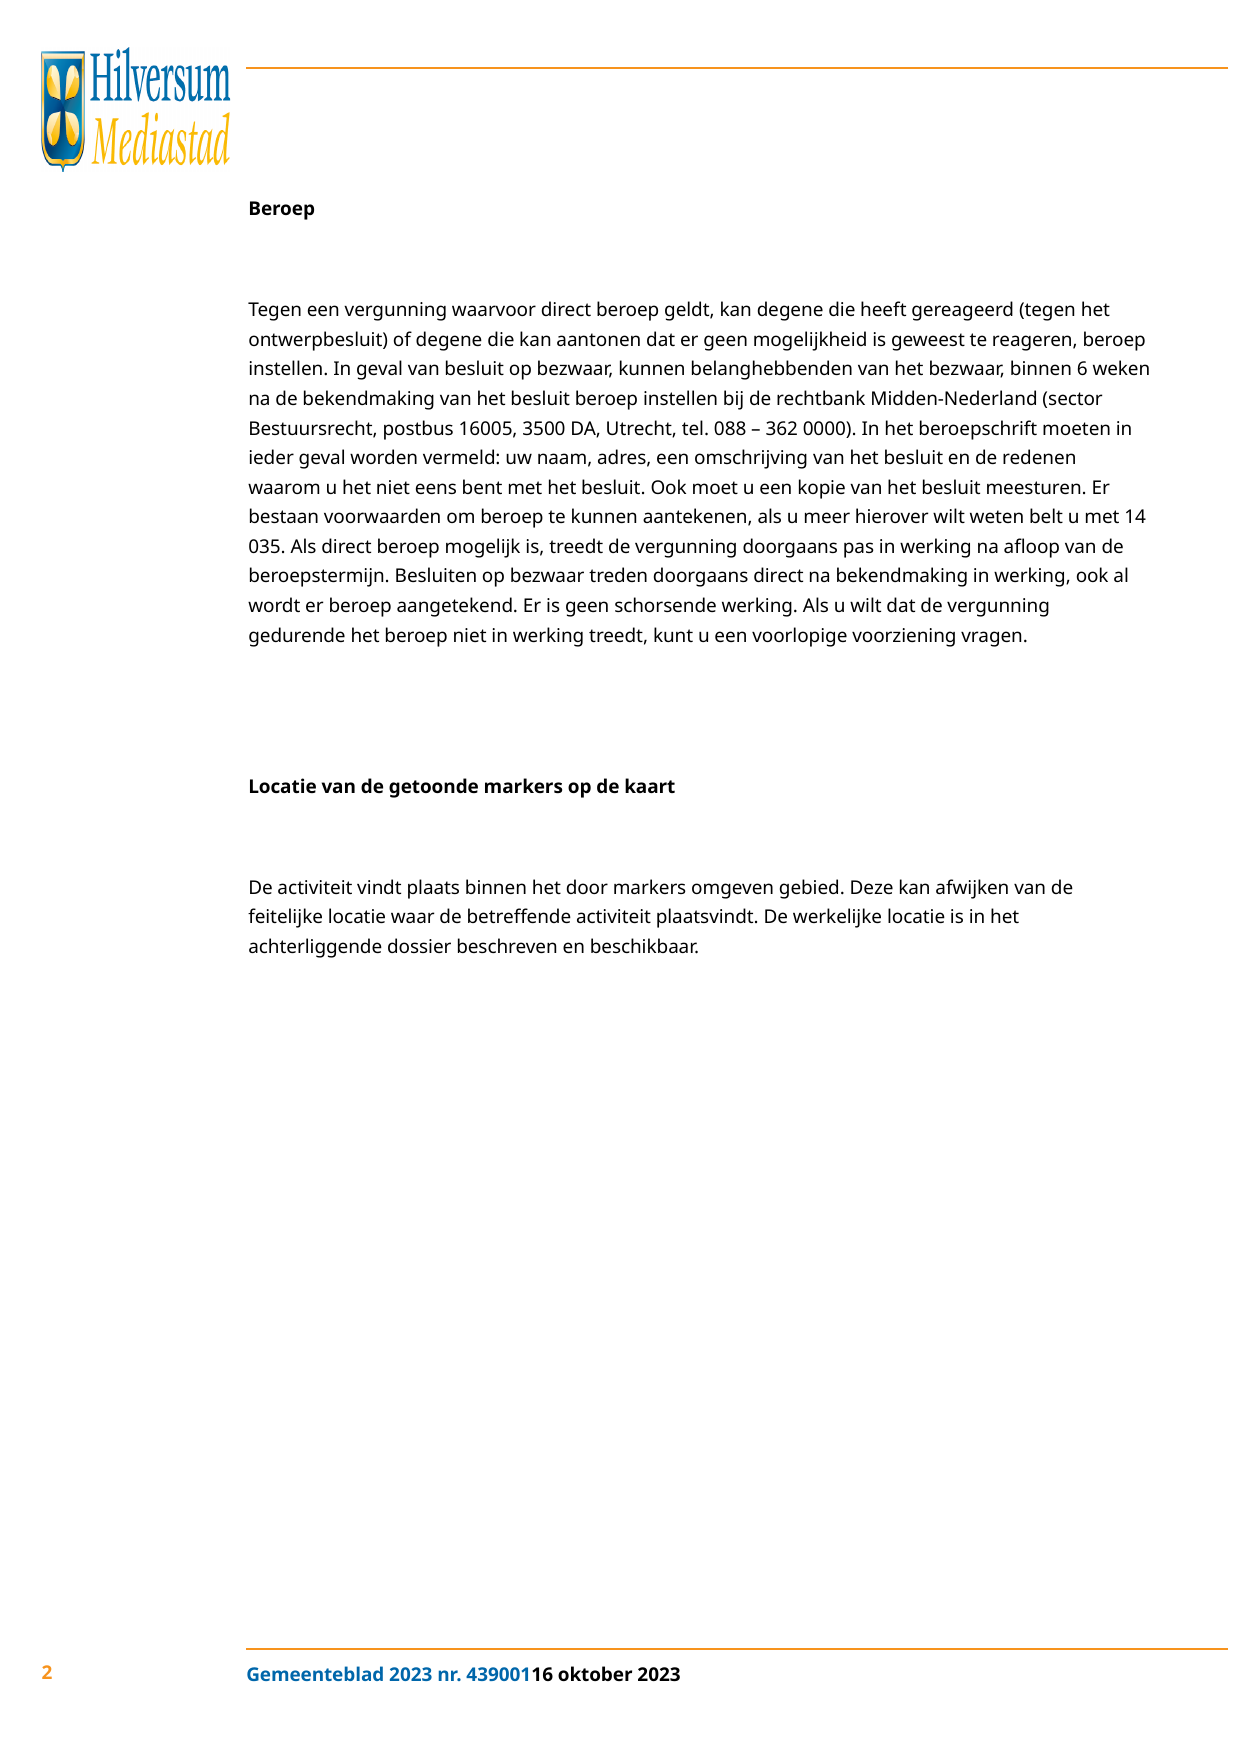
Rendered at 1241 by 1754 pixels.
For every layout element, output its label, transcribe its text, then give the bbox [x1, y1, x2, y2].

text Locatie van de getoonde markers op de kaart [248, 773, 1152, 799]
text De activiteit vindt plaats binnen het door markers omgeven gebied. Deze kan afwijken van de feitelijke locatie waar de betreffende activiteit plaatsvindt. De werkelijke locatie is in het achterliggende dossier beschreven en beschikbaar. [248, 874, 1152, 959]
text Beroep [248, 196, 1152, 221]
text Tegen een vergunning waarvoor direct beroep geldt, kan degene die heeft gereageerd (tegen het ontwerpbesluit) of degene die kan aantonen dat er geen mogelijkheid is geweest te reageren, beroep instellen. In geval van besluit op bezwaar, kunnen belanghebbenden van het bezwaar, binnen 6 weken na de bekendmaking van het besluit beroep instellen bij de rechtbank Midden-Nederland (sector Bestuursrecht, postbus 16005, 3500 DA, Utrecht, tel. 088 – 362 0000). In het beroepschrift moeten in ieder geval worden vermeld: uw naam, adres, een omschrijving van het besluit en de redenen waarom u het niet eens bent met het besluit. Ook moet u een kopie van het besluit meesturen. Er bestaan voorwaarden om beroep te kunnen aantekenen, als u meer hierover wilt weten belt u met 14 035. Als direct beroep mogelijk is, treedt de vergunning doorgaans pas in werking na afloop van de beroepstermijn. Besluiten op bezwaar treden doorgaans direct na bekendmaking in werking, ook al wordt er beroep aangetekend. Er is geen schorsende werking. Als u wilt dat de vergunning gedurende het beroep niet in werking treedt, kunt u een voorlopige voorziening vragen. [248, 296, 1152, 648]
picture [41, 47, 231, 172]
